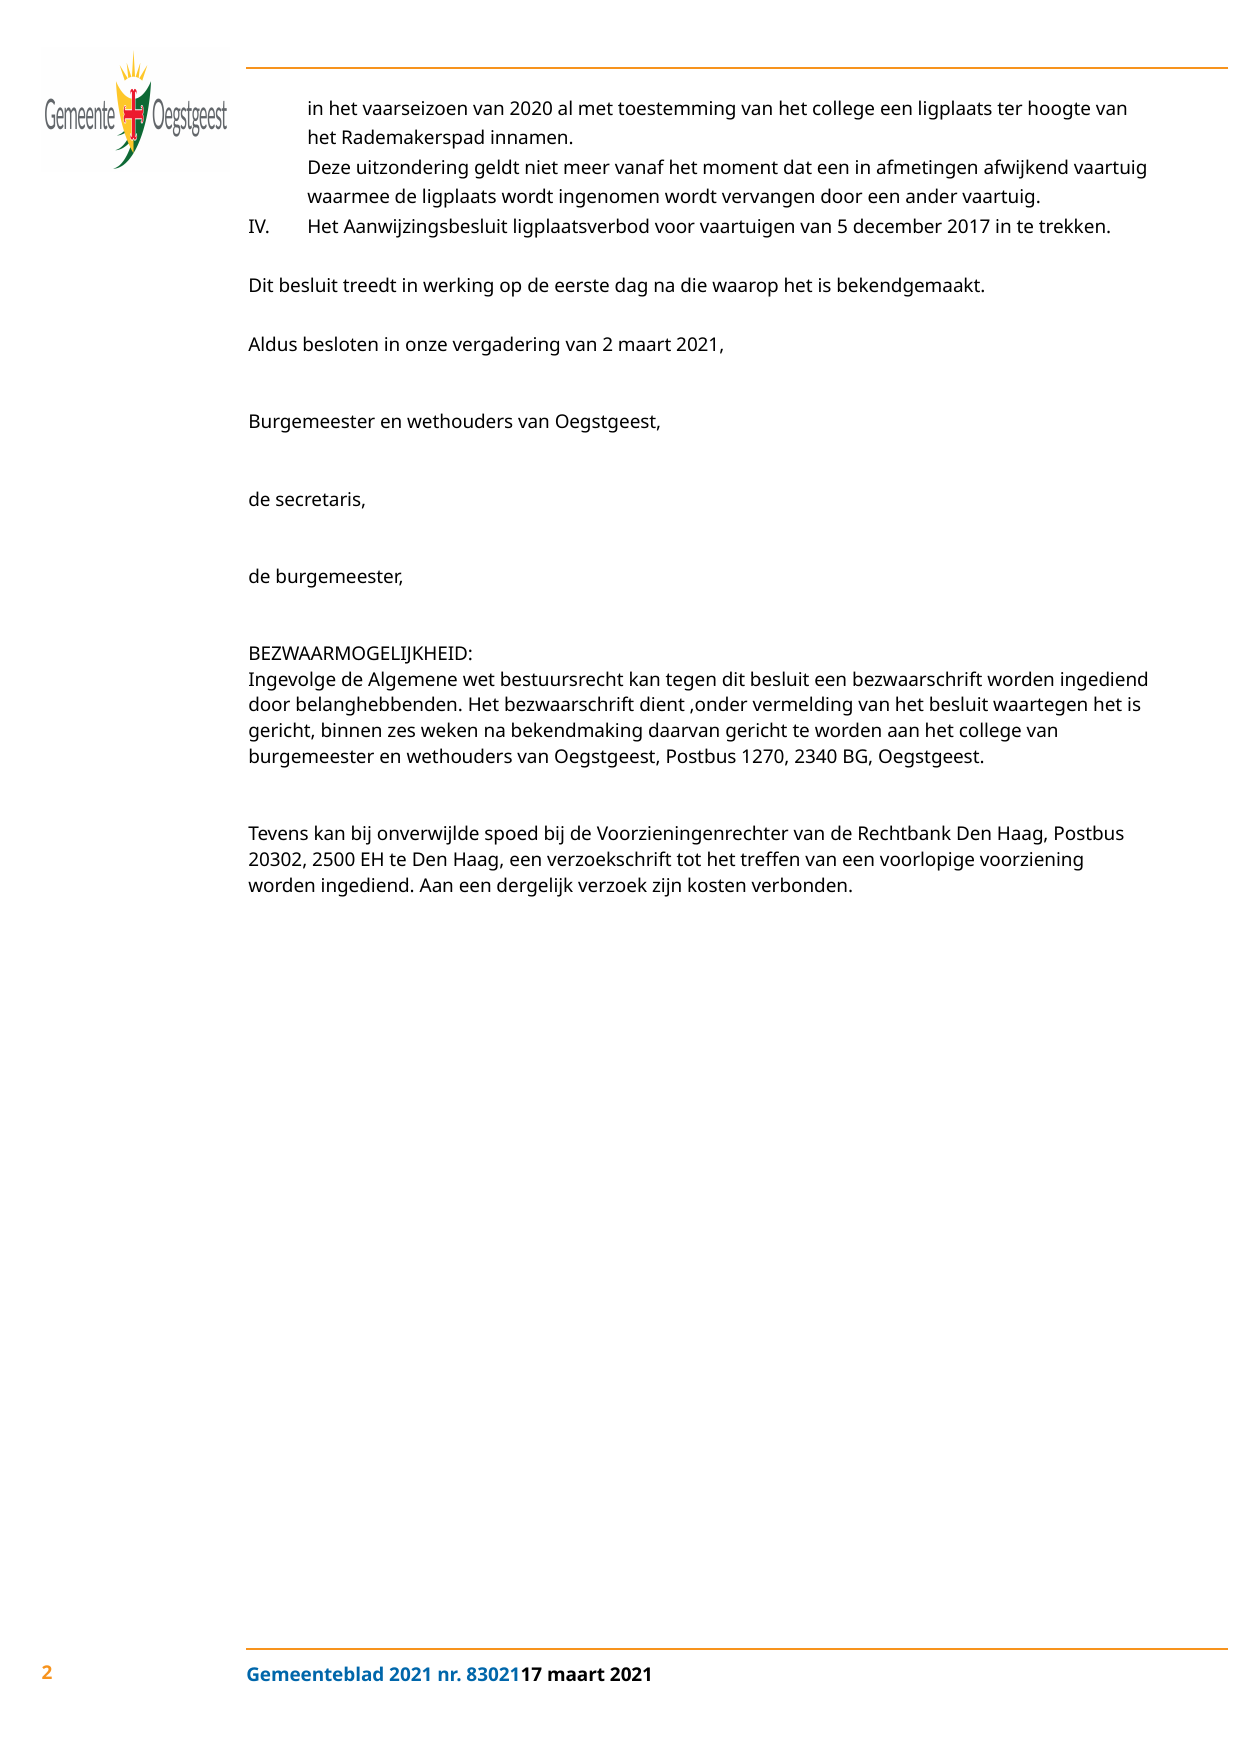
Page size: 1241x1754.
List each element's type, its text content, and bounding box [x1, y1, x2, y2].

list in het vaarseizoen van 2020 al met toestemming van het college een ligplaats ter hoogte van het Rademakerspad innamen. [248, 95, 1152, 150]
text Tevens kan bij onverwijlde spoed bij de Voorzieningenrechter van de Rechtbank Den Haag, Postbus 20302, 2500 EH te Den Haag, een verzoekschrift tot het treffen van een voorlopige voorziening worden ingediend. Aan een dergelijk verzoek zijn kosten verbonden. [248, 820, 1152, 897]
text de burgemeester, [248, 563, 1152, 589]
text Ingevolge de Algemene wet bestuursrecht kan tegen dit besluit een bezwaarschrift worden ingediend door belanghebbenden. Het bezwaarschrift dient ,onder vermelding van het besluit waartegen het is gericht, binnen zes weken na bekendmaking daarvan gericht te worden aan het college van burgemeester en wethouders van Oegstgeest, Postbus 1270, 2340 BG, Oegstgeest. [248, 666, 1152, 769]
text BEZWAARMOGELIJKHEID: [248, 640, 1152, 666]
text Aldus besloten in onze vergadering van 2 maart 2021, [248, 331, 1152, 357]
text Burgemeester en wethouders van Oegstgeest, [248, 409, 1152, 434]
list Deze uitzondering geldt niet meer vanaf het moment dat een in afmetingen afwijkend vaartuig waarmee de ligplaats wordt ingenomen wordt vervangen door een ander vaartuig. [248, 154, 1152, 209]
text de secretaris, [248, 486, 1152, 512]
list Het Aanwijzingsbesluit ligplaatsverbod voor vaartuigen van 5 december 2017 in te trekken. [248, 213, 1152, 239]
picture [41, 47, 231, 172]
text Dit besluit treedt in werking op de eerste dag na die waarop het is bekendgemaakt. [248, 272, 1152, 298]
